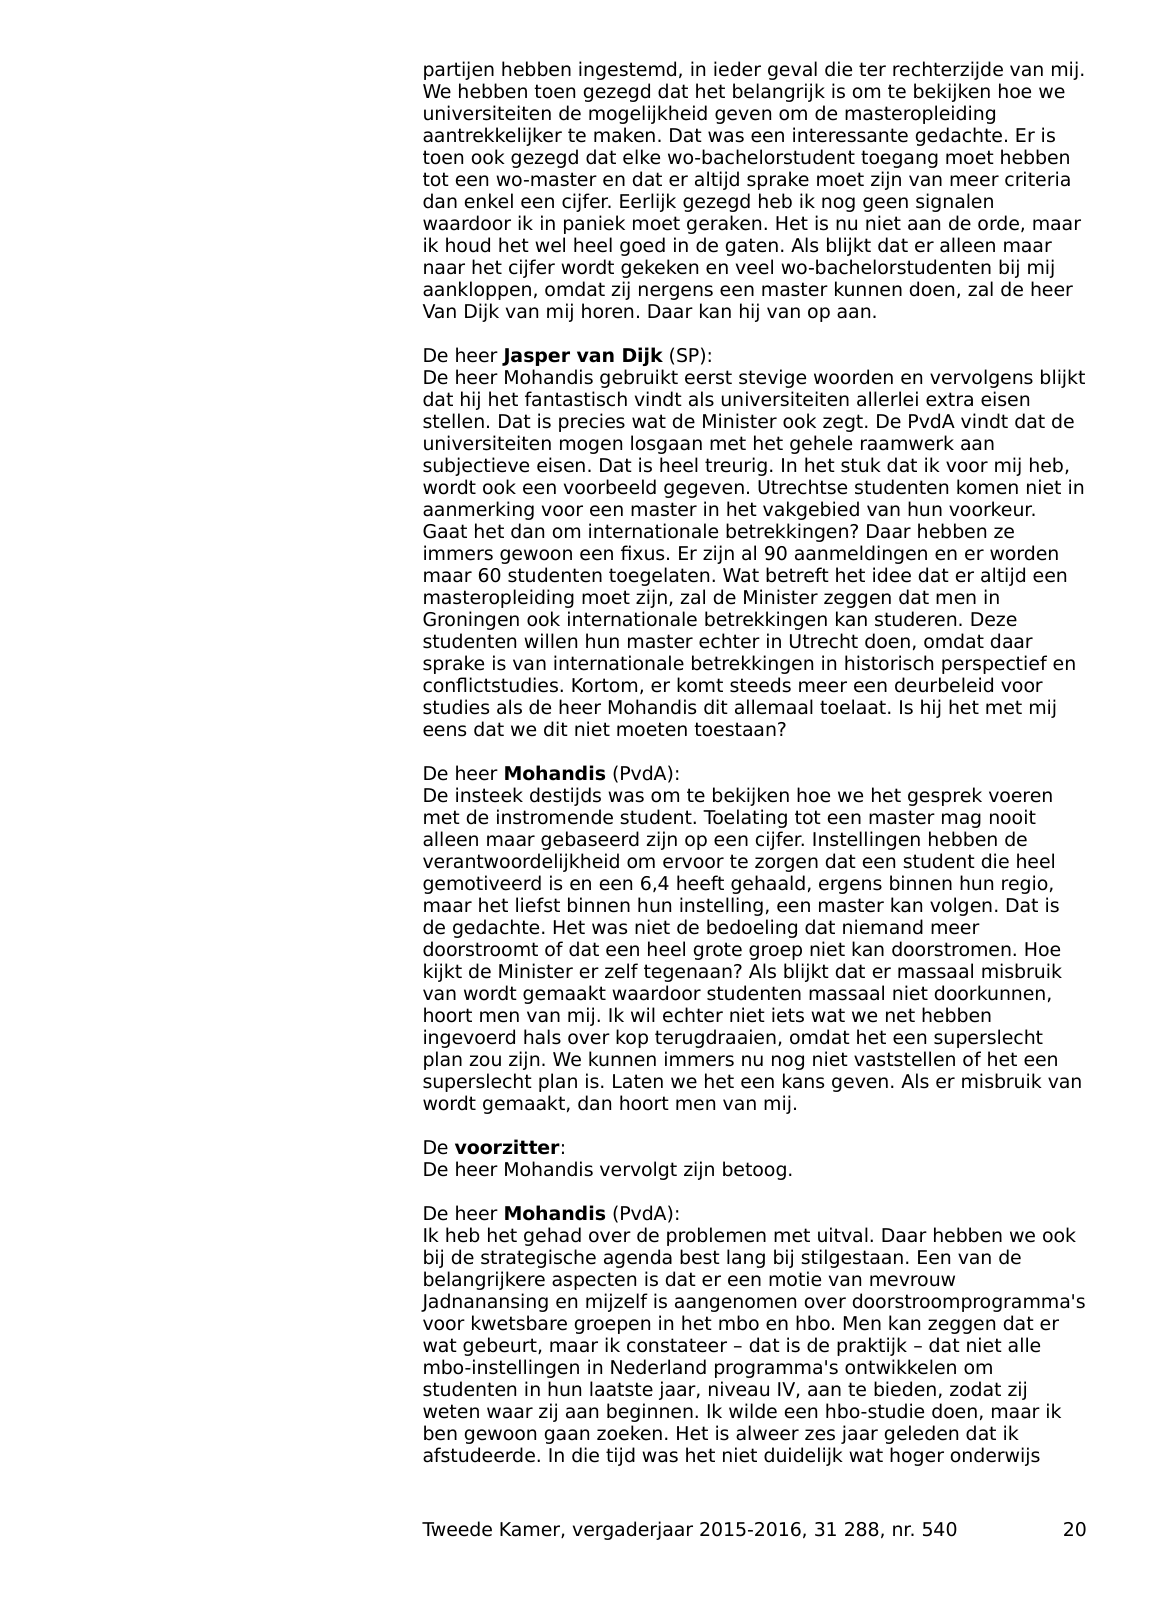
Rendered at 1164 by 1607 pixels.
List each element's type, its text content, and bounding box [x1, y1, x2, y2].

text De insteek destijds was om te bekijken hoe we het gesprek voeren met de instromende student. Toelating tot een master mag nooit alleen maar gebaseerd zijn op een cijfer. Instellingen hebben de verantwoordelijkheid om ervoor te zorgen dat een student die heel gemotiveerd is en een 6,4 heeft gehaald, ergens binnen hun regio, maar het liefst binnen hun instelling, een master kan volgen. Dat is de gedachte. Het was niet de bedoeling dat niemand meer doorstroomt of dat een heel grote groep niet kan doorstromen. Hoe kijkt de Minister er zelf tegenaan? Als blijkt dat er massaal misbruik van wordt gemaakt waardoor studenten massaal niet doorkunnen, hoort men van mij. Ik wil echter niet iets wat we net hebben ingevoerd hals over kop terugdraaien, omdat het een superslecht plan zou zijn. We kunnen immers nu nog niet vaststellen of het een superslecht plan is. Laten we het een kans geven. Als er misbruik van wordt gemaakt, dan hoort men van mij. [422, 785, 1087, 1114]
text De voorzitter: [422, 1137, 1087, 1159]
text De heer Mohandis (PvdA): [422, 1203, 1087, 1225]
text De heer Mohandis vervolgt zijn betoog. [422, 1159, 1087, 1181]
text De heer Jasper van Dijk (SP): [422, 345, 1087, 367]
text partijen hebben ingestemd, in ieder geval die ter rechterzijde van mij. We hebben toen gezegd dat het belangrijk is om te bekijken hoe we universiteiten de mogelijkheid geven om de masteropleiding aantrekkelijker te maken. Dat was een interessante gedachte. Er is toen ook gezegd dat elke wo-bachelorstudent toegang moet hebben tot een wo-master en dat er altijd sprake moet zijn van meer criteria dan enkel een cijfer. Eerlijk gezegd heb ik nog geen signalen waardoor ik in paniek moet geraken. Het is nu niet aan de orde, maar ik houd het wel heel goed in de gaten. Als blijkt dat er alleen maar naar het cijfer wordt gekeken en veel wo-bachelorstudenten bij mij aankloppen, omdat zij nergens een master kunnen doen, zal de heer Van Dijk van mij horen. Daar kan hij van op aan. [422, 59, 1087, 323]
text De heer Mohandis gebruikt eerst stevige woorden en vervolgens blijkt dat hij het fantastisch vindt als universiteiten allerlei extra eisen stellen. Dat is precies wat de Minister ook zegt. De PvdA vindt dat de universiteiten mogen losgaan met het gehele raamwerk aan subjectieve eisen. Dat is heel treurig. In het stuk dat ik voor mij heb, wordt ook een voorbeeld gegeven. Utrechtse studenten komen niet in aanmerking voor een master in het vakgebied van hun voorkeur. Gaat het dan om internationale betrekkingen? Daar hebben ze immers gewoon een fixus. Er zijn al 90 aanmeldingen en er worden maar 60 studenten toegelaten. Wat betreft het idee dat er altijd een masteropleiding moet zijn, zal de Minister zeggen dat men in Groningen ook internationale betrekkingen kan studeren. Deze studenten willen hun master echter in Utrecht doen, omdat daar sprake is van internationale betrekkingen in historisch perspectief en conflictstudies. Kortom, er komt steeds meer een deurbeleid voor studies als de heer Mohandis dit allemaal toelaat. Is hij het met mij eens dat we dit niet moeten toestaan? [422, 367, 1087, 741]
text De heer Mohandis (PvdA): [422, 763, 1087, 785]
text Ik heb het gehad over de problemen met uitval. Daar hebben we ook bij de strategische agenda best lang bij stilgestaan. Een van de belangrijkere aspecten is dat er een motie van mevrouw Jadnanansing en mijzelf is aangenomen over doorstroomprogramma's voor kwetsbare groepen in het mbo en hbo. Men kan zeggen dat er wat gebeurt, maar ik constateer – dat is de praktijk – dat niet alle mbo-instellingen in Nederland programma's ontwikkelen om studenten in hun laatste jaar, niveau IV, aan te bieden, zodat zij weten waar zij aan beginnen. Ik wilde een hbo-studie doen, maar ik ben gewoon gaan zoeken. Het is alweer zes jaar geleden dat ik afstudeerde. In die tijd was het niet duidelijk wat hoger onderwijs [422, 1225, 1087, 1467]
